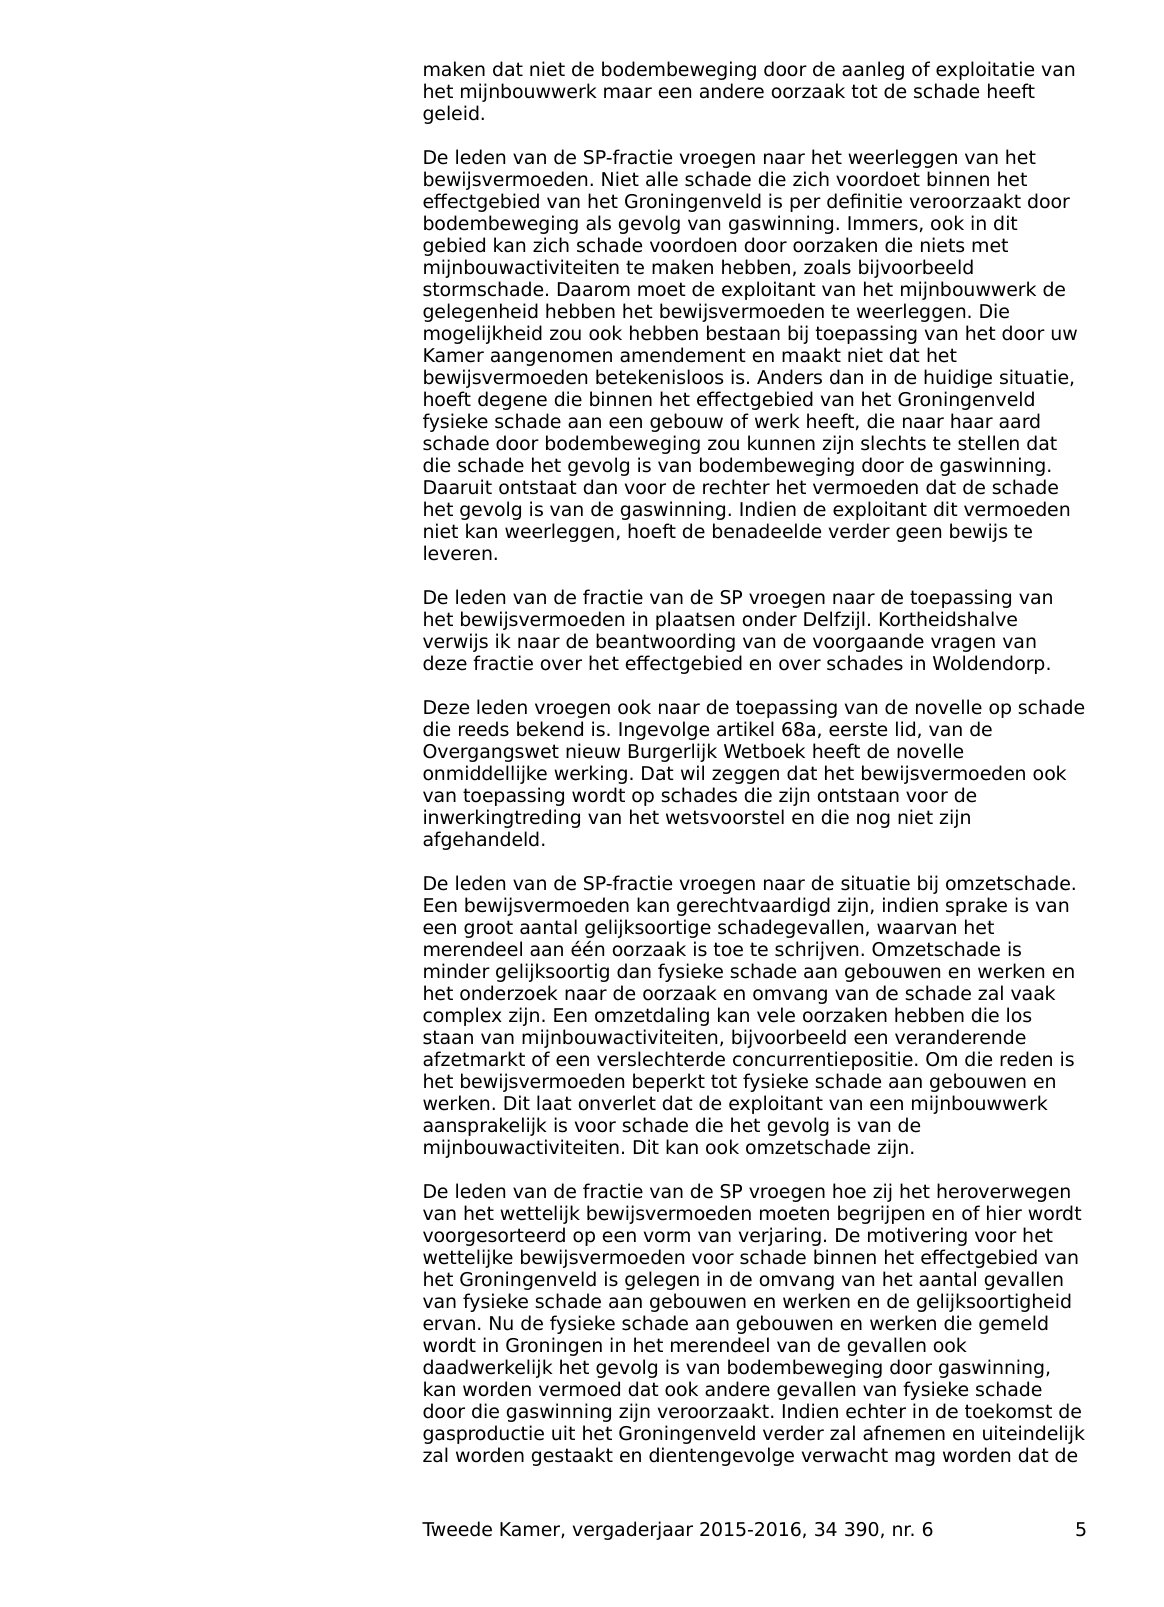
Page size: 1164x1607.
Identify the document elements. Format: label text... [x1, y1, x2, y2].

text De leden van de fractie van de SP vroegen hoe zij het heroverwegen van het wettelijk bewijsvermoeden moeten begrijpen en of hier wordt voorgesorteerd op een vorm van verjaring. De motivering voor het wettelijke bewijsvermoeden voor schade binnen het effectgebied van het Groningenveld is gelegen in de omvang van het aantal gevallen van fysieke schade aan gebouwen en werken en de gelijksoortigheid ervan. Nu de fysieke schade aan gebouwen en werken die gemeld wordt in Groningen in het merendeel van de gevallen ook daadwerkelijk het gevolg is van bodembeweging door gaswinning, kan worden vermoed dat ook andere gevallen van fysieke schade door die gaswinning zijn veroorzaakt. Indien echter in de toekomst de gasproductie uit het Groningenveld verder zal afnemen en uiteindelijk zal worden gestaakt en dientengevolge verwacht mag worden dat de [422, 1181, 1087, 1467]
text maken dat niet de bodembeweging door de aanleg of exploitatie van het mijnbouwwerk maar een andere oorzaak tot de schade heeft geleid. [422, 59, 1087, 125]
text Deze leden vroegen ook naar de toepassing van de novelle op schade die reeds bekend is. Ingevolge artikel 68a, eerste lid, van de Overgangswet nieuw Burgerlijk Wetboek heeft de novelle onmiddellijke werking. Dat wil zeggen dat het bewijsvermoeden ook van toepassing wordt op schades die zijn ontstaan voor de inwerkingtreding van het wetsvoorstel en die nog niet zijn afgehandeld. [422, 697, 1087, 851]
text De leden van de SP-fractie vroegen naar de situatie bij omzetschade. Een bewijsvermoeden kan gerechtvaardigd zijn, indien sprake is van een groot aantal gelijksoortige schadegevallen, waarvan het merendeel aan één oorzaak is toe te schrijven. Omzetschade is minder gelijksoortig dan fysieke schade aan gebouwen en werken en het onderzoek naar de oorzaak en omvang van de schade zal vaak complex zijn. Een omzetdaling kan vele oorzaken hebben die los staan van mijnbouwactiviteiten, bijvoorbeeld een veranderende afzetmarkt of een verslechterde concurrentiepositie. Om die reden is het bewijsvermoeden beperkt tot fysieke schade aan gebouwen en werken. Dit laat onverlet dat de exploitant van een mijnbouwwerk aansprakelijk is voor schade die het gevolg is van de mijnbouwactiviteiten. Dit kan ook omzetschade zijn. [422, 873, 1087, 1159]
text De leden van de SP-fractie vroegen naar het weerleggen van het bewijsvermoeden. Niet alle schade die zich voordoet binnen het effectgebied van het Groningenveld is per definitie veroorzaakt door bodembeweging als gevolg van gaswinning. Immers, ook in dit gebied kan zich schade voordoen door oorzaken die niets met mijnbouwactiviteiten te maken hebben, zoals bijvoorbeeld stormschade. Daarom moet de exploitant van het mijnbouwwerk de gelegenheid hebben het bewijsvermoeden te weerleggen. Die mogelijkheid zou ook hebben bestaan bij toepassing van het door uw Kamer aangenomen amendement en maakt niet dat het bewijsvermoeden betekenisloos is. Anders dan in de huidige situatie, hoeft degene die binnen het effectgebied van het Groningenveld fysieke schade aan een gebouw of werk heeft, die naar haar aard schade door bodembeweging zou kunnen zijn slechts te stellen dat die schade het gevolg is van bodembeweging door de gaswinning. Daaruit ontstaat dan voor de rechter het vermoeden dat de schade het gevolg is van de gaswinning. Indien de exploitant dit vermoeden niet kan weerleggen, hoeft de benadeelde verder geen bewijs te leveren. [422, 147, 1087, 565]
text De leden van de fractie van de SP vroegen naar de toepassing van het bewijsvermoeden in plaatsen onder Delfzijl. Kortheidshalve verwijs ik naar de beantwoording van de voorgaande vragen van deze fractie over het effectgebied en over schades in Woldendorp. [422, 587, 1087, 675]
